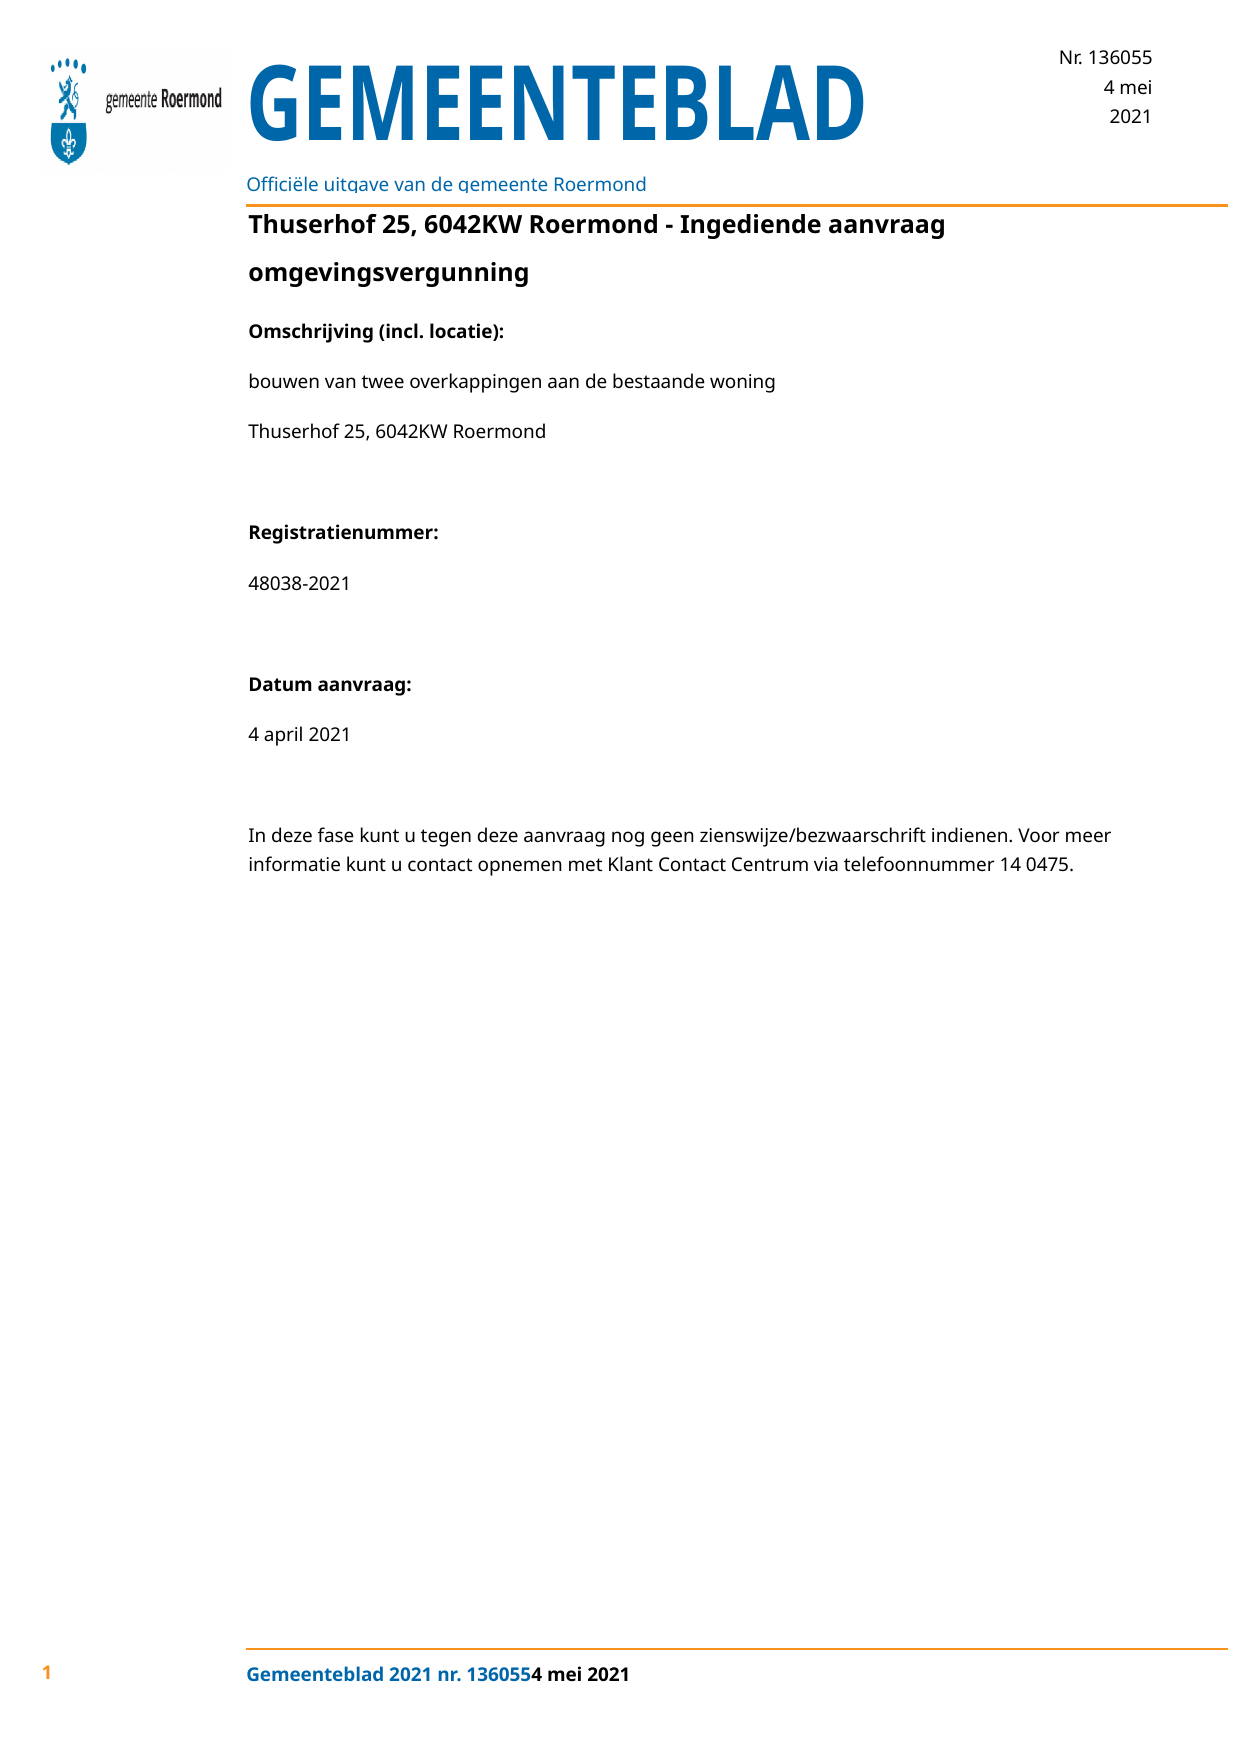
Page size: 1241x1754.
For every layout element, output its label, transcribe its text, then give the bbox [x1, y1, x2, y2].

text Omschrijving (incl. locatie): [248, 318, 1152, 344]
text bouwen van twee overkappingen aan de bestaande woning [248, 368, 1152, 394]
text Registratienummer: [248, 519, 1152, 545]
text Thuserhof 25, 6042KW Roermond [248, 419, 1152, 444]
picture [41, 47, 231, 172]
text 4 april 2021 [248, 721, 1152, 747]
text 48038-2021 [248, 570, 1152, 596]
text Datum aanvraag: [248, 671, 1152, 697]
text In deze fase kunt u tegen deze aanvraag nog geen zienswijze/bezwaarschrift indienen. Voor meer informatie kunt u contact opnemen met Klant Contact Centrum via telefoonnummer 14 0475. [248, 822, 1152, 877]
text Thuserhof 25, 6042KW Roermond - Ingediende aanvraag omgevingsvergunning [248, 207, 1152, 288]
